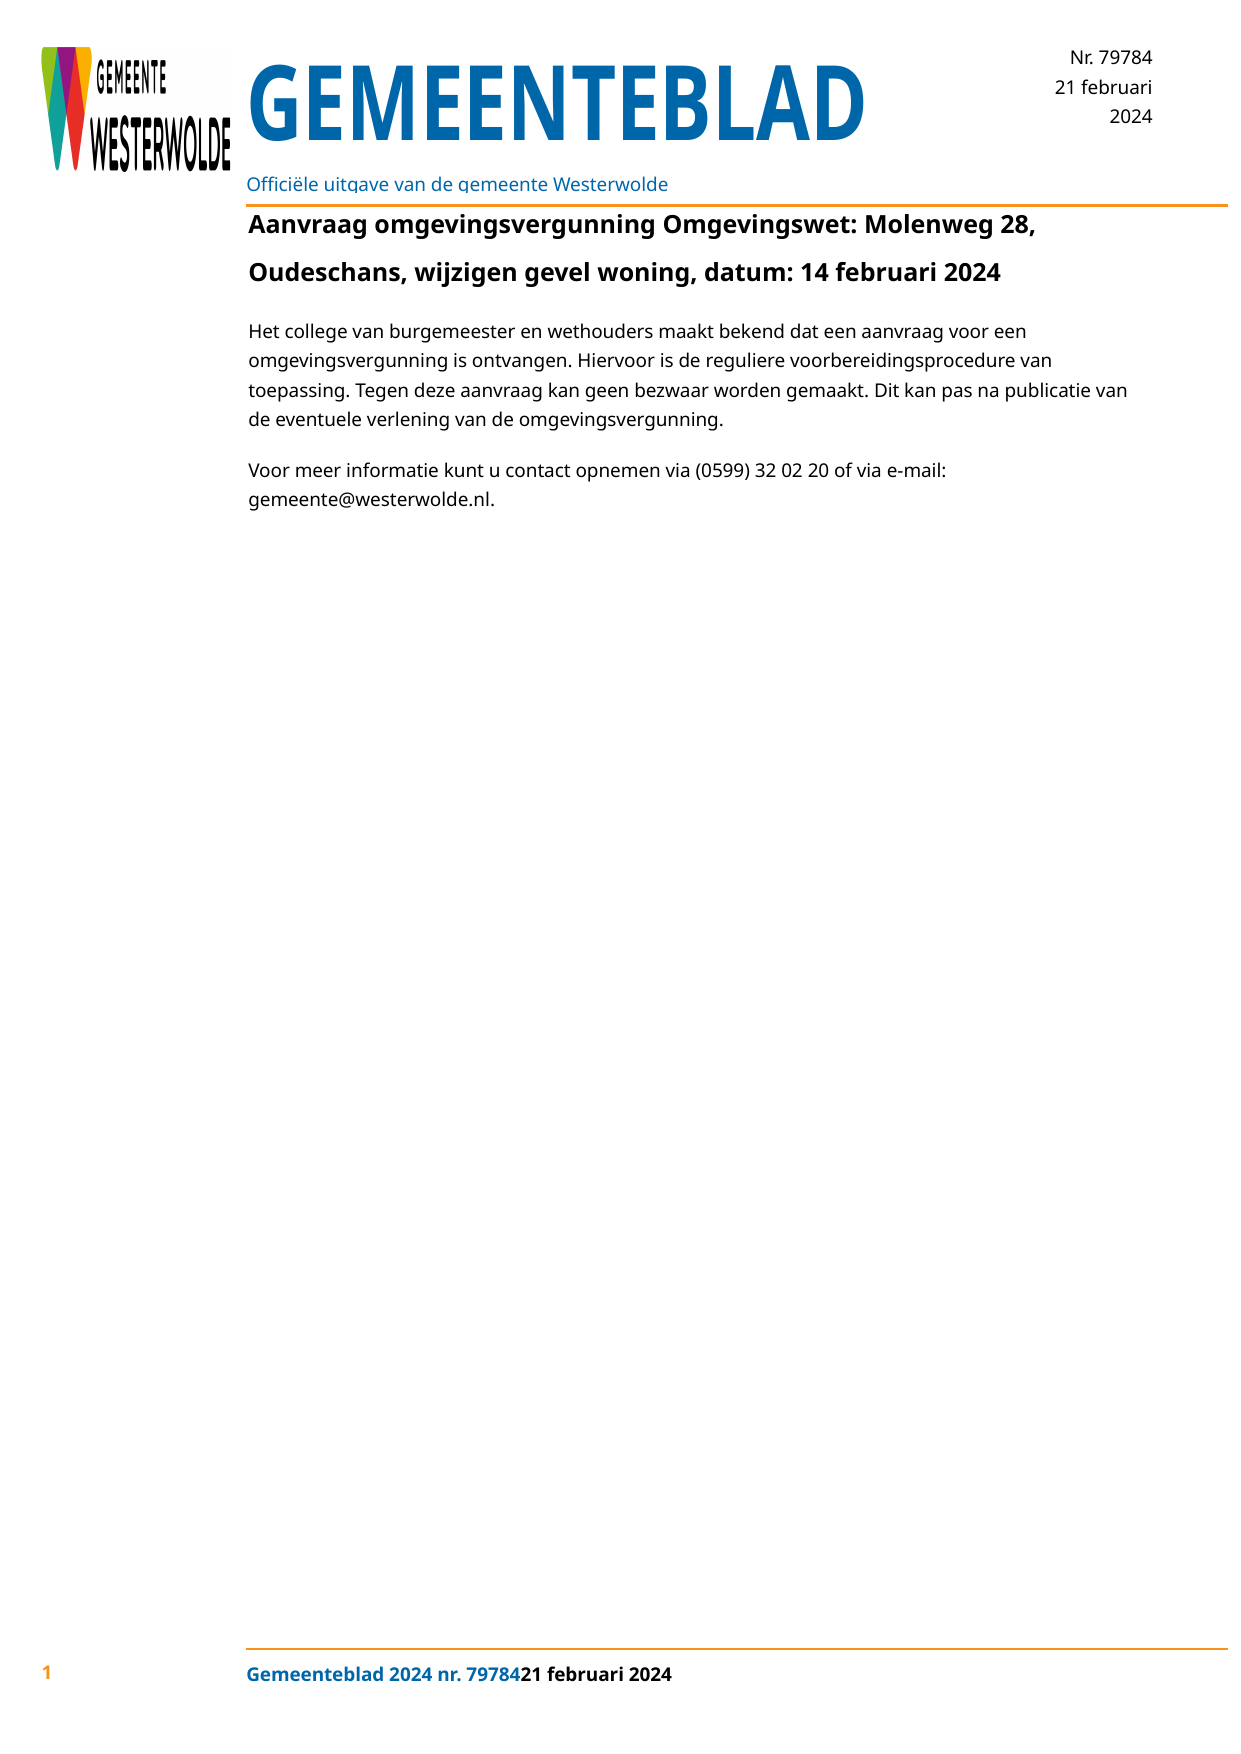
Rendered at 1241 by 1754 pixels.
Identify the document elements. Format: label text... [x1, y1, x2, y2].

text Aanvraag omgevingsvergunning Omgevingswet: Molenweg 28, Oudeschans, wijzigen gevel woning, datum: 14 februari 2024 [248, 207, 1152, 288]
picture [41, 47, 231, 172]
text Voor meer informatie kunt u contact opnemen via (0599) 32 02 20 of via e-mail: gemeente@westerwolde.nl. [248, 457, 1152, 512]
text Het college van burgemeester en wethouders maakt bekend dat een aanvraag voor een omgevingsvergunning is ontvangen. Hiervoor is de reguliere voorbereidingsprocedure van toepassing. Tegen deze aanvraag kan geen bezwaar worden gemaakt. Dit kan pas na publicatie van de eventuele verlening van de omgevingsvergunning. [248, 318, 1152, 432]
